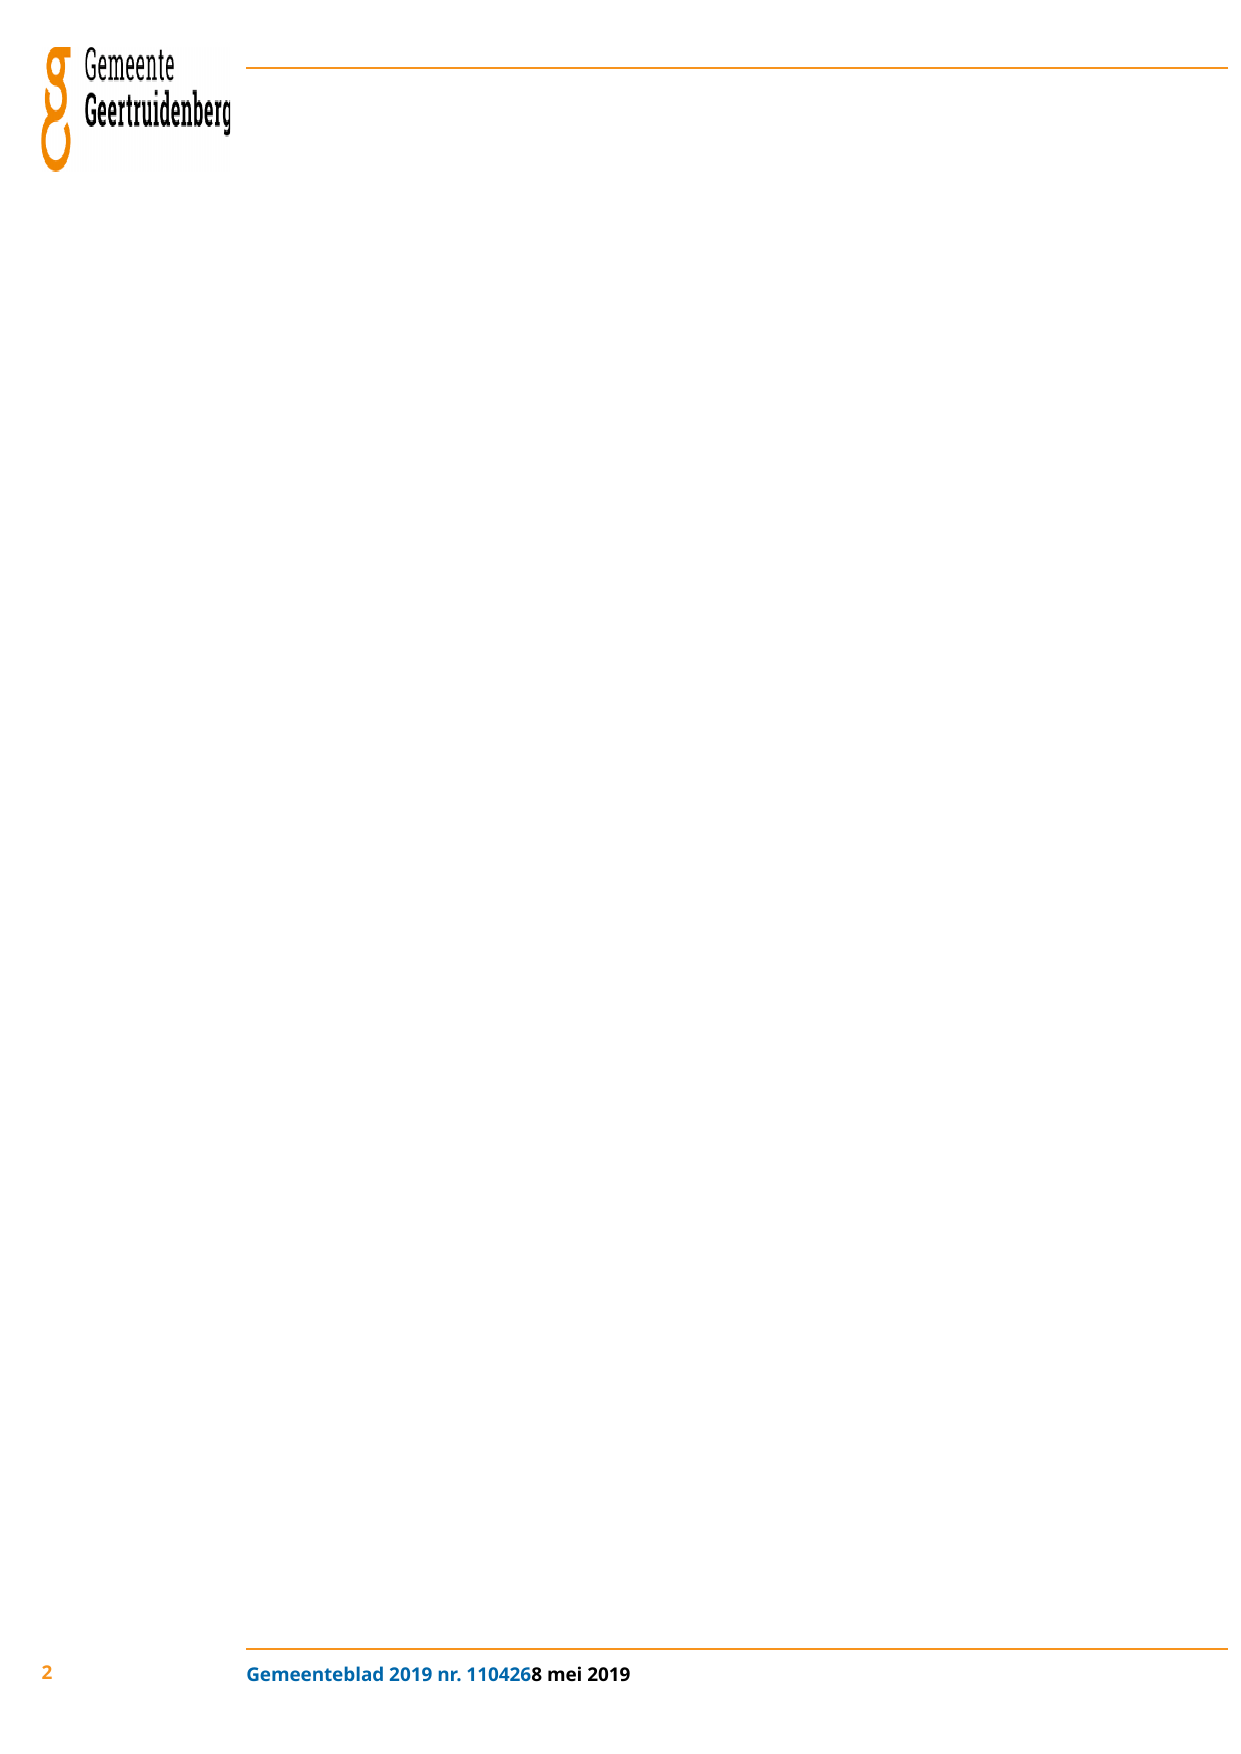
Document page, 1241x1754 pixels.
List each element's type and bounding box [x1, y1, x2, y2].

picture [41, 47, 231, 172]
